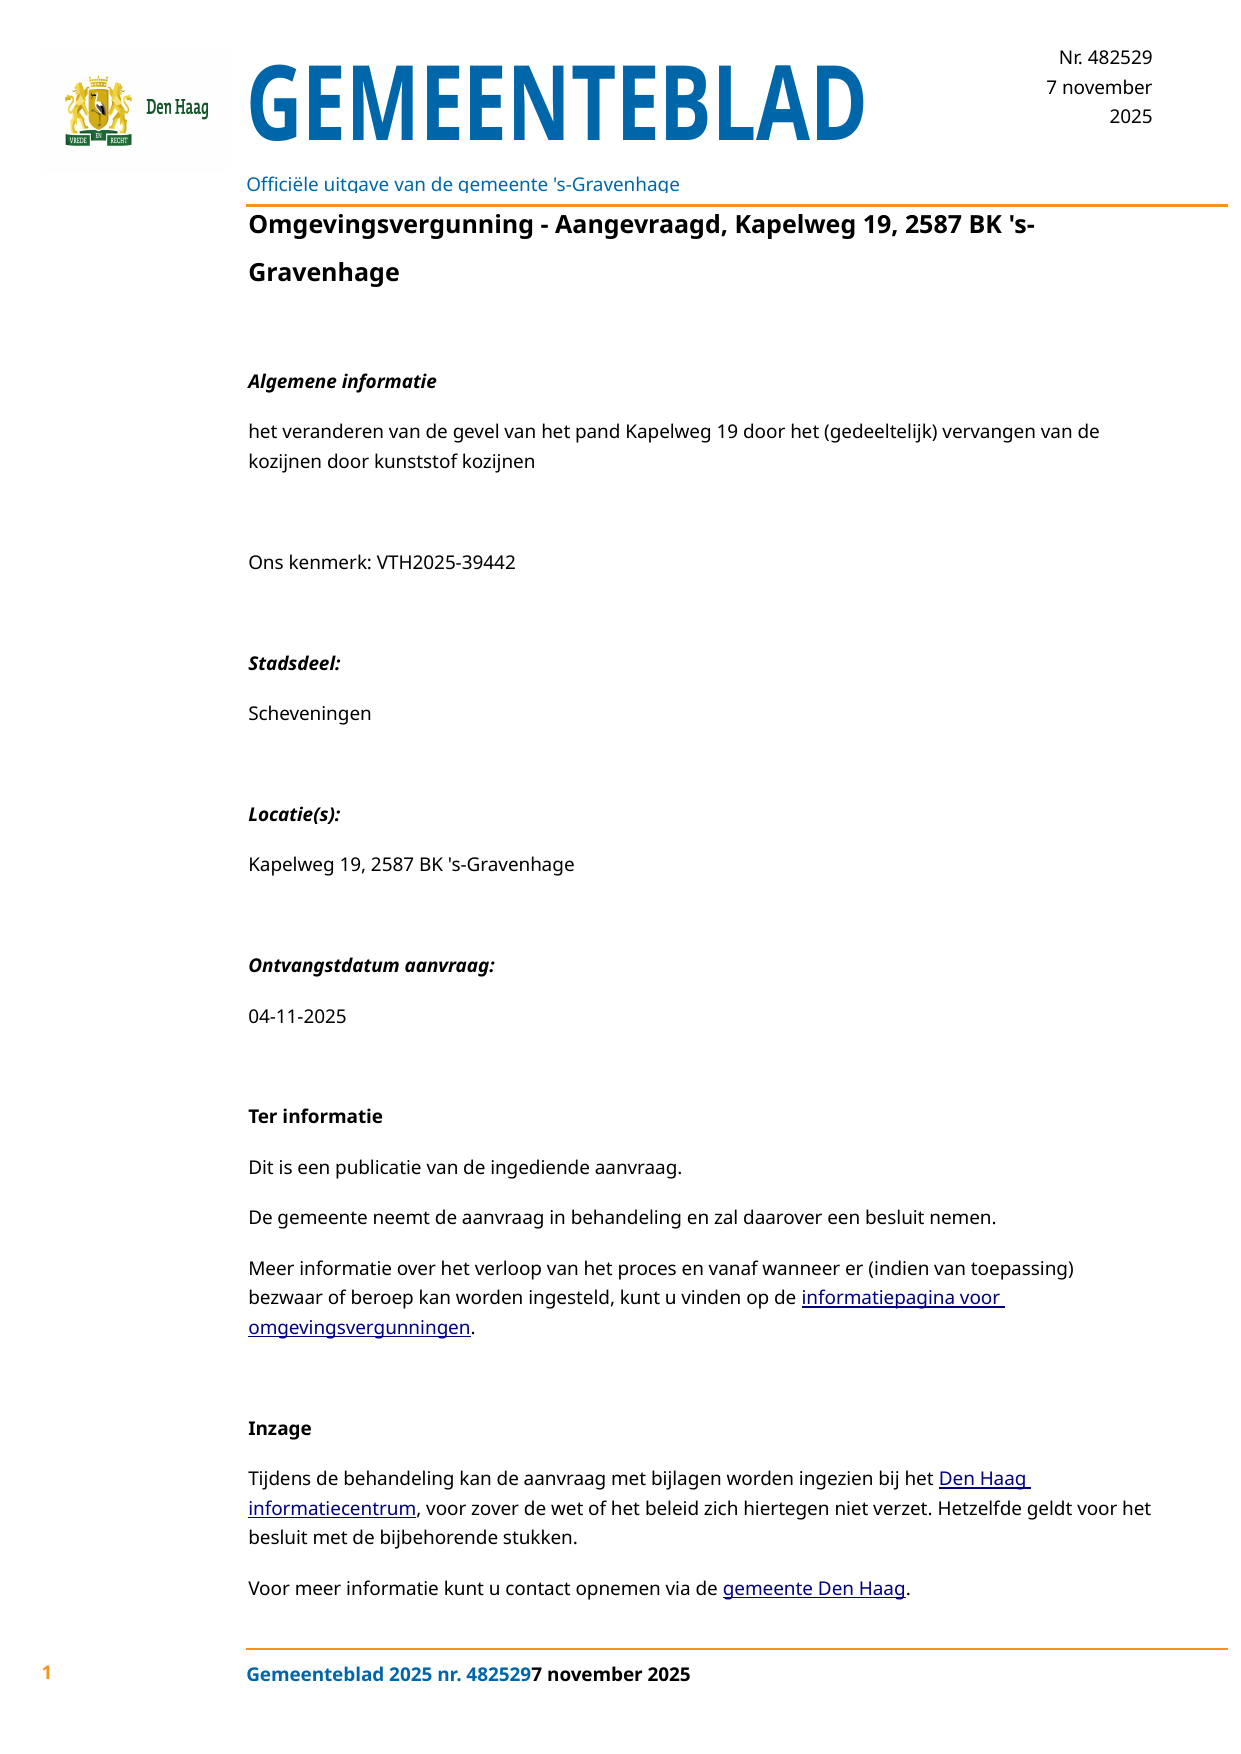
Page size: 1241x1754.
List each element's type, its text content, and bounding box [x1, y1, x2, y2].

text Inzage [248, 1415, 1152, 1441]
text het veranderen van de gevel van het pand Kapelweg 19 door het (gedeeltelijk) vervangen van de kozijnen door kunststof kozijnen [248, 419, 1152, 474]
text Ons kenmerk: VTH2025-39442 [248, 549, 1152, 575]
text 04-11-2025 [248, 1003, 1152, 1029]
text Locatie(s): [248, 801, 1152, 827]
text Ontvangstdatum aanvraag: [248, 952, 1152, 978]
text Scheveningen [248, 700, 1152, 726]
text Voor meer informatie kunt u contact opnemen via de gemeente Den Haag. [248, 1575, 1152, 1601]
text Ter informatie [248, 1104, 1152, 1129]
text Meer informatie over het verloop van het proces en vanaf wanneer er (indien van toepassing) bezwaar of beroep kan worden ingesteld, kunt u vinden op de informatiepagina voor omgevingsvergunningen. [248, 1255, 1152, 1340]
text De gemeente neemt de aanvraag in behandeling en zal daarover een besluit nemen. [248, 1204, 1152, 1230]
text Kapelweg 19, 2587 BK 's-Gravenhage [248, 852, 1152, 877]
text Algemene informatie [248, 368, 1152, 394]
text Dit is een publicatie van de ingediende aanvraag. [248, 1154, 1152, 1180]
text Stadsdeel: [248, 650, 1152, 676]
text Tijdens de behandeling kan de aanvraag met bijlagen worden ingezien bij het Den Haag informatiecentrum, voor zover de wet of het beleid zich hiertegen niet verzet. Hetzelfde geldt voor het besluit met de bijbehorende stukken. [248, 1465, 1152, 1550]
picture [41, 47, 231, 172]
text Omgevingsvergunning - Aangevraagd, Kapelweg 19, 2587 BK 's-Gravenhage [248, 207, 1152, 288]
